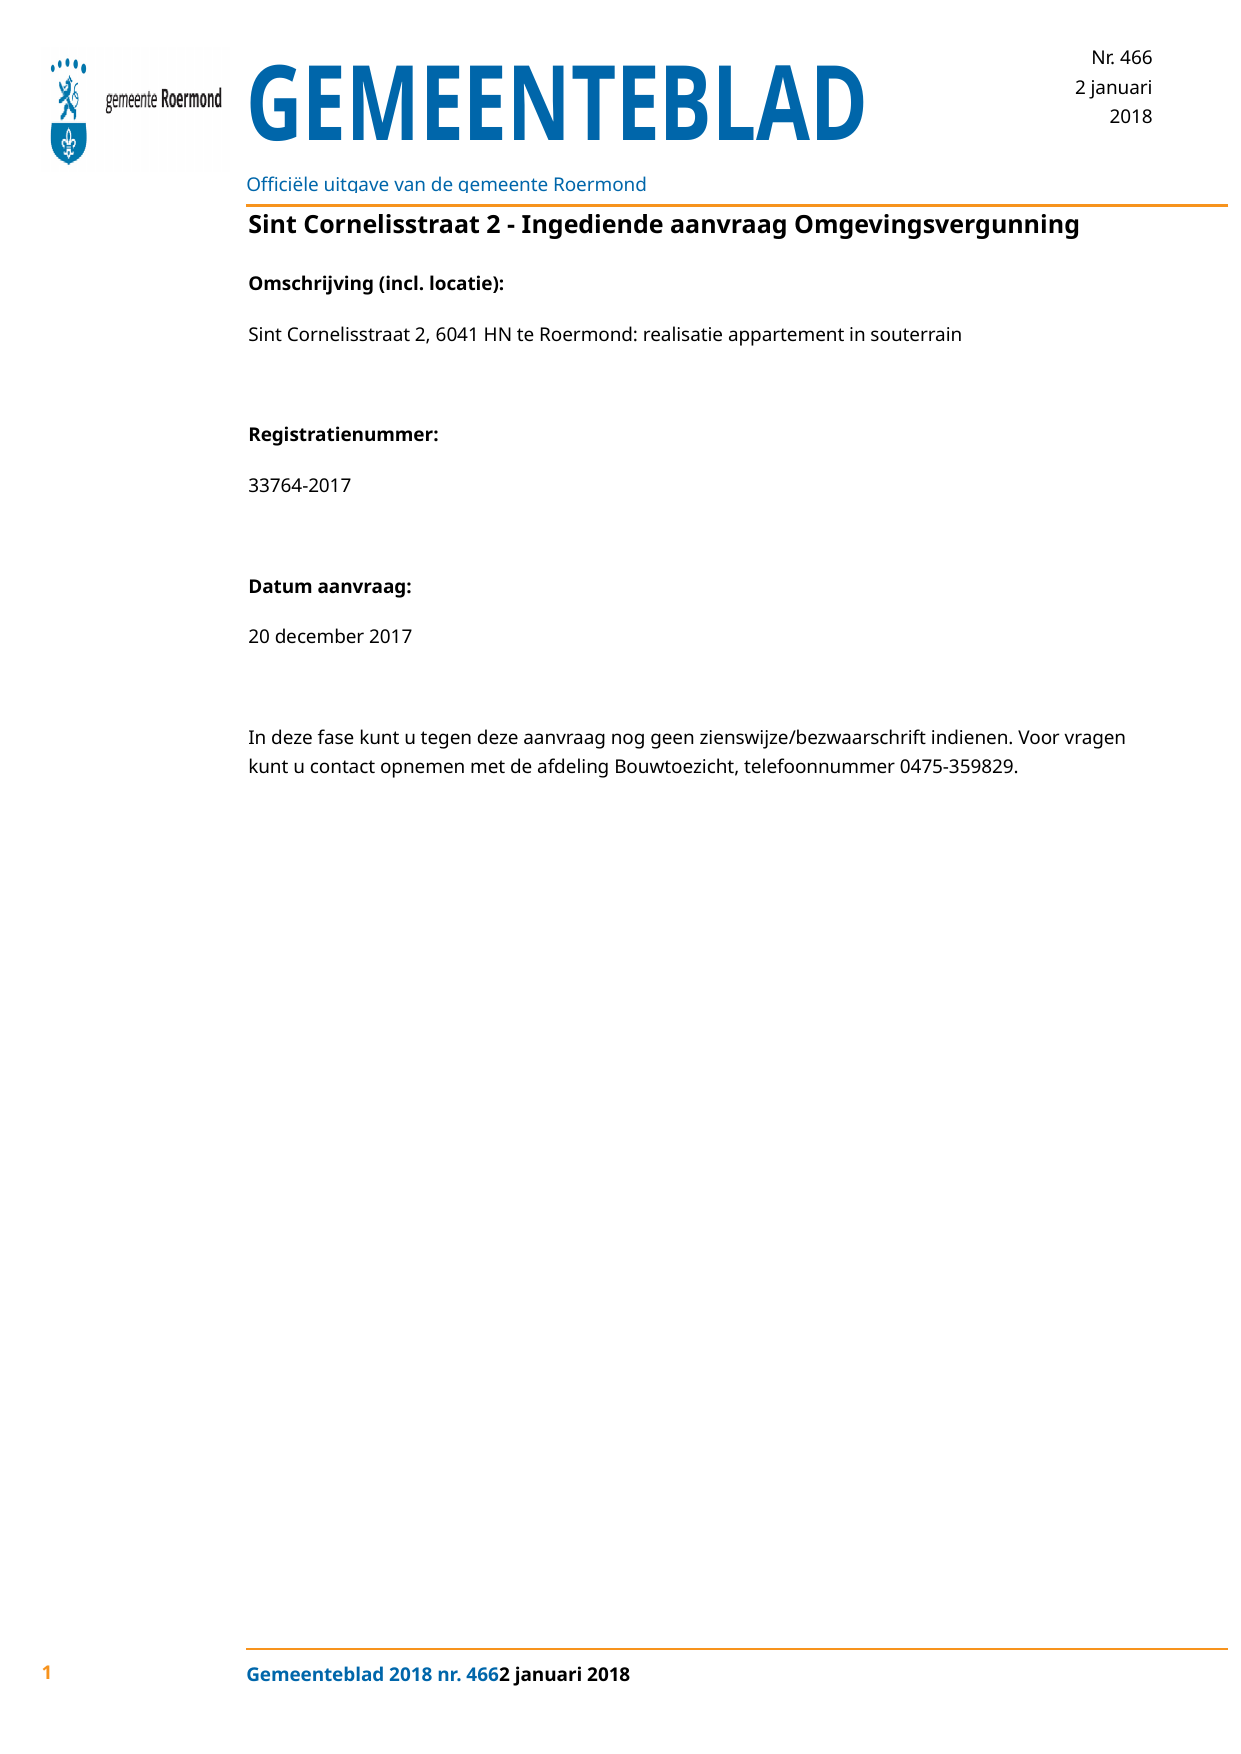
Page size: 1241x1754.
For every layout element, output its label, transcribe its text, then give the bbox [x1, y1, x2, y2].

text Omschrijving (incl. locatie): [248, 270, 1152, 296]
text Sint Cornelisstraat 2, 6041 HN te Roermond: realisatie appartement in souterrain [248, 321, 1152, 346]
text Sint Cornelisstraat 2 - Ingediende aanvraag Omgevingsvergunning [248, 207, 1152, 241]
picture [41, 47, 231, 172]
text Registratienummer: [248, 422, 1152, 447]
text In deze fase kunt u tegen deze aanvraag nog geen zienswijze/bezwaarschrift indienen. Voor vragen kunt u contact opnemen met de afdeling Bouwtoezicht, telefoonnummer 0475-359829. [248, 724, 1152, 779]
text Datum aanvraag: [248, 573, 1152, 598]
text 33764-2017 [248, 472, 1152, 498]
text 20 december 2017 [248, 623, 1152, 649]
